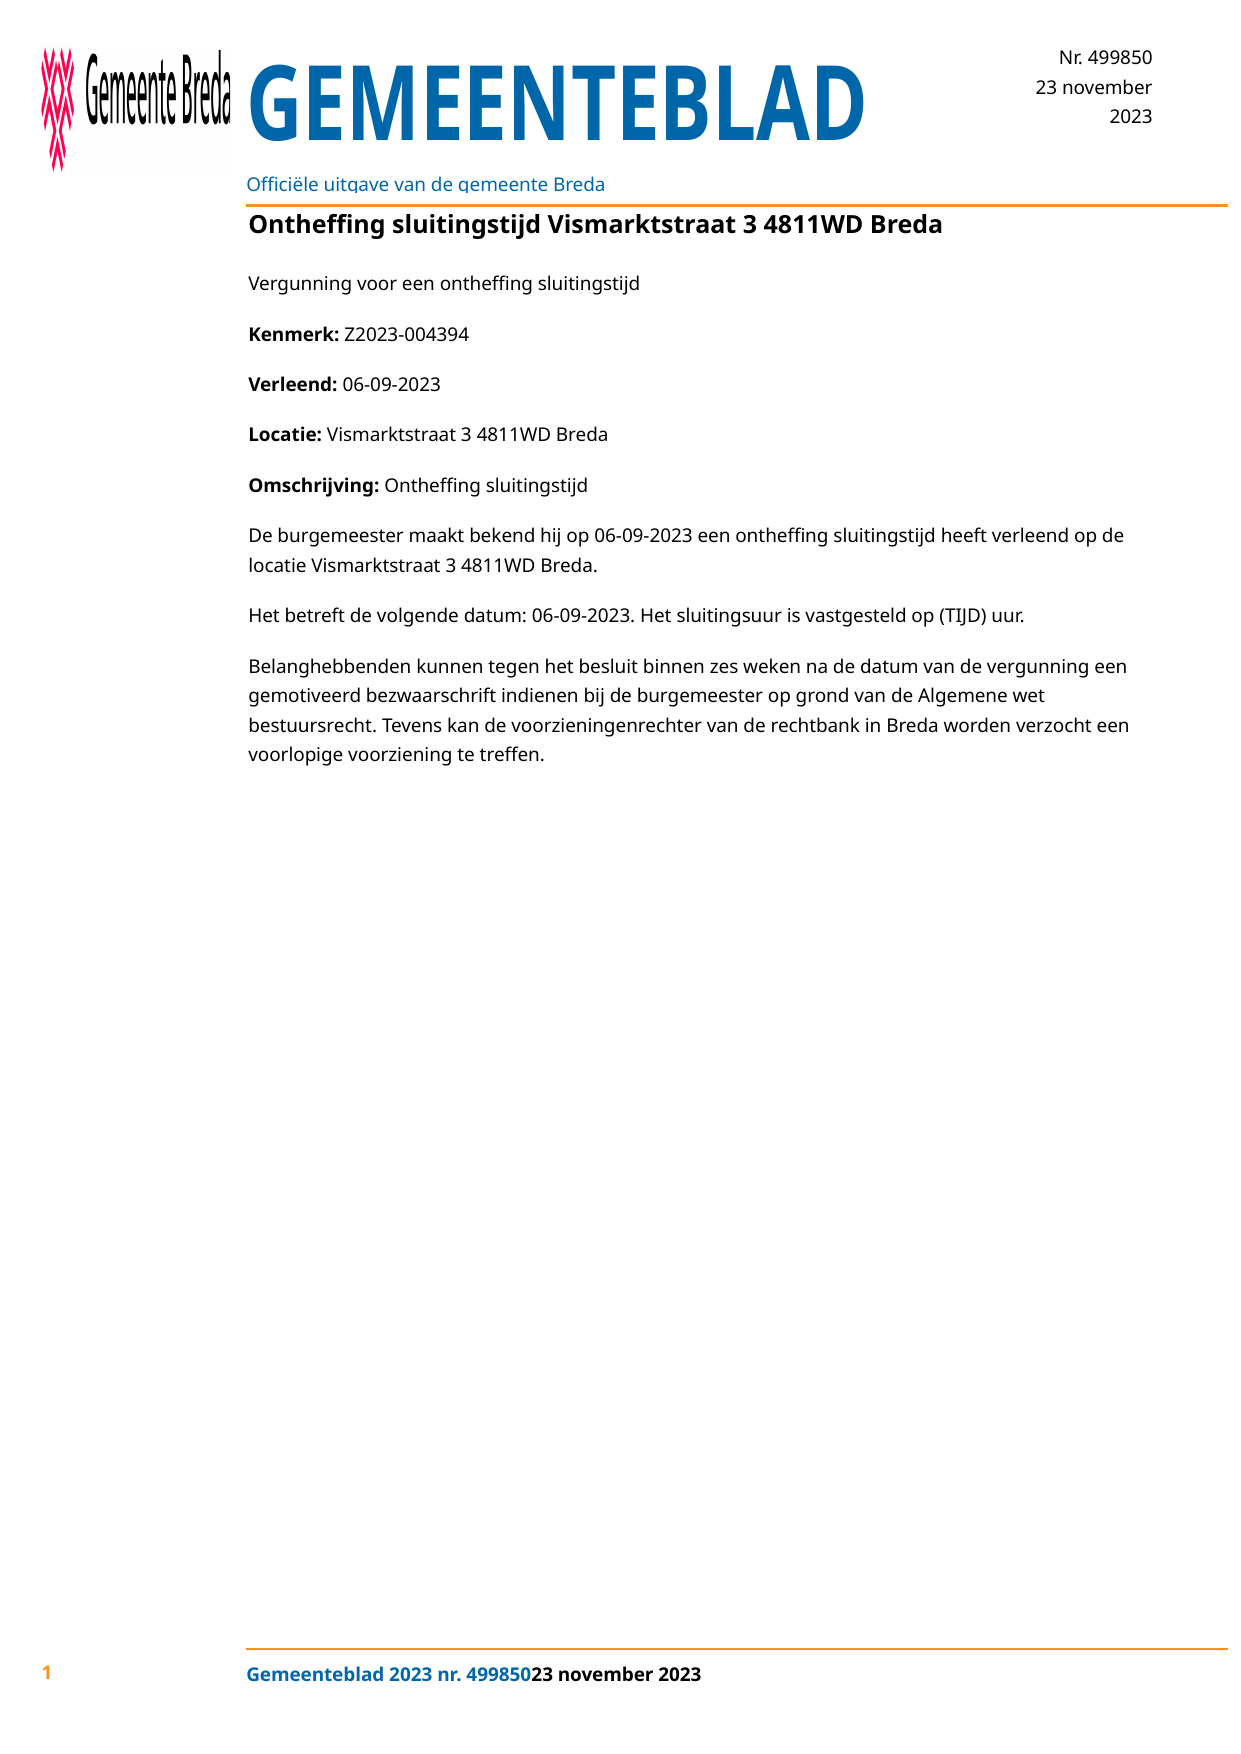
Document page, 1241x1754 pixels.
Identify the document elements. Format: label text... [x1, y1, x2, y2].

text Omschrijving: Ontheffing sluitingstijd [248, 472, 1152, 498]
text De burgemeester maakt bekend hij op 06-09-2023 een ontheffing sluitingstijd heeft verleend op de locatie Vismarktstraat 3 4811WD Breda. [248, 522, 1152, 578]
text Vergunning voor een ontheffing sluitingstijd [248, 270, 1152, 296]
text Het betreft de volgende datum: 06-09-2023. Het sluitingsuur is vastgesteld op (TIJD) uur. [248, 602, 1152, 628]
text Belanghebbenden kunnen tegen het besluit binnen zes weken na de datum van de vergunning een gemotiveerd bezwaarschrift indienen bij de burgemeester op grond van de Algemene wet bestuursrecht. Tevens kan de voorzieningenrechter van de rechtbank in Breda worden verzocht een voorlopige voorziening te treffen. [248, 653, 1152, 767]
text Kenmerk: Z2023-004394 [248, 321, 1152, 346]
text Verleend: 06-09-2023 [248, 371, 1152, 397]
picture [41, 47, 231, 172]
text Locatie: Vismarktstraat 3 4811WD Breda [248, 422, 1152, 447]
text Ontheffing sluitingstijd Vismarktstraat 3 4811WD Breda [248, 207, 1152, 241]
